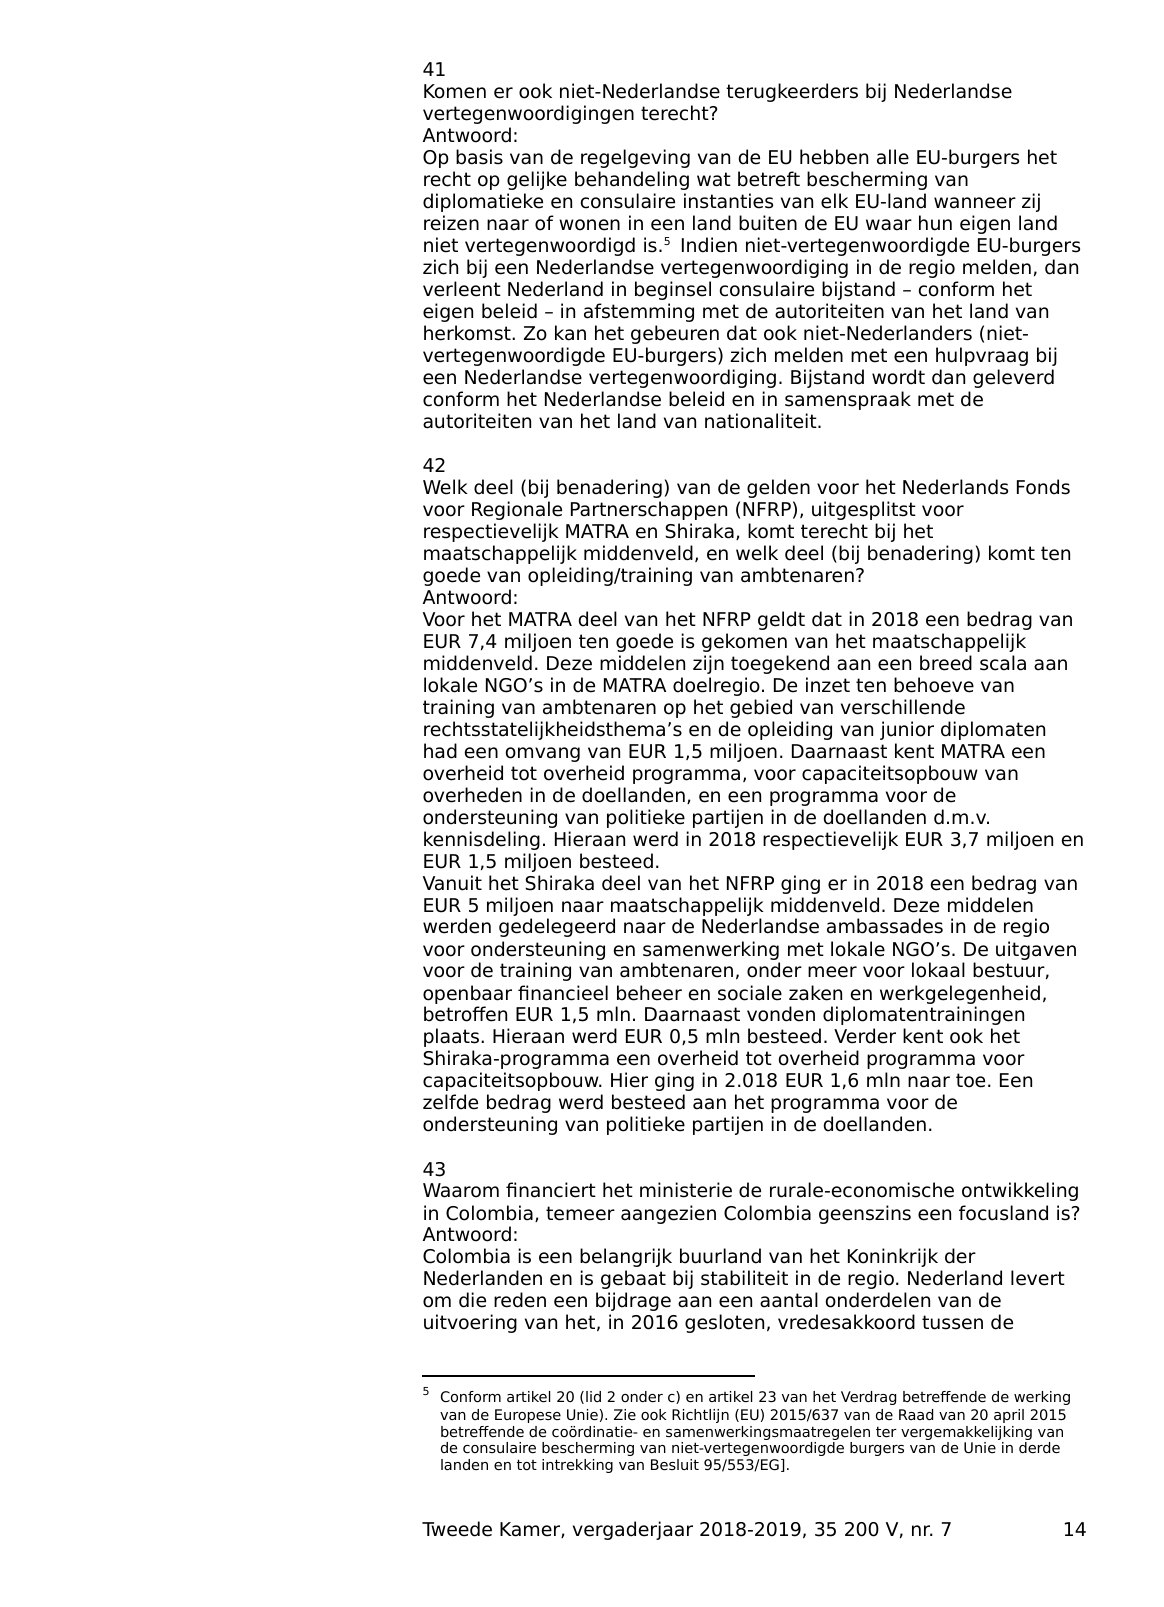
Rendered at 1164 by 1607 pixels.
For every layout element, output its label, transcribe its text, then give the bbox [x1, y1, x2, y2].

text Antwoord: [422, 587, 1087, 609]
text Op basis van de regelgeving van de EU hebben alle EU-burgers het recht op gelijke behandeling wat betreft bescherming van diplomatieke en consulaire instanties van elk EU-land wanneer zij reizen naar of wonen in een land buiten de EU waar hun eigen land niet vertegenwoordigd is. Indien niet-vertegenwoordigde EU-burgers zich bij een Nederlandse vertegenwoordiging in de regio melden, dan verleent Nederland in beginsel consulaire bijstand – conform het eigen beleid – in afstemming met de autoriteiten van het land van herkomst. Zo kan het gebeuren dat ook niet-Nederlanders (niet-vertegenwoordigde EU-burgers) zich melden met een hulpvraag bij een Nederlandse vertegenwoordiging. Bijstand wordt dan geleverd conform het Nederlandse beleid en in samenspraak met de autoriteiten van het land van nationaliteit. [422, 147, 1087, 433]
text 43 [422, 1158, 1087, 1180]
text 41 [422, 59, 1087, 81]
text Komen er ook niet-Nederlandse terugkeerders bij Nederlandse vertegenwoordigingen terecht? [422, 81, 1087, 125]
text Conform artikel 20 (lid 2 onder c) en artikel 23 van het Verdrag betreffende de werking van de Europese Unie). Zie ook Richtlijn (EU) 2015/637 van de Raad van 20 april 2015 betreffende de coördinatie- en samenwerkingsmaatregelen ter vergemakkelijking van de consulaire bescherming van niet-vertegenwoordigde burgers van de Unie in derde landen en tot intrekking van Besluit 95/553/EG]. [422, 1385, 1087, 1474]
text 42 [422, 455, 1087, 477]
text Antwoord: [422, 1224, 1087, 1246]
text Welk deel (bij benadering) van de gelden voor het Nederlands Fonds voor Regionale Partnerschappen (NFRP), uitgesplitst voor respectievelijk MATRA en Shiraka, komt terecht bij het maatschappelijk middenveld, en welk deel (bij benadering) komt ten goede van opleiding/training van ambtenaren? [422, 477, 1087, 587]
text Vanuit het Shiraka deel van het NFRP ging er in 2018 een bedrag van EUR 5 miljoen naar maatschappelijk middenveld. Deze middelen werden gedelegeerd naar de Nederlandse ambassades in de regio voor ondersteuning en samenwerking met lokale NGO’s. De uitgaven voor de training van ambtenaren, onder meer voor lokaal bestuur, openbaar financieel beheer en sociale zaken en werkgelegenheid, betroffen EUR 1,5 mln. Daarnaast vonden diplomatentrainingen plaats. Hieraan werd EUR 0,5 mln besteed. Verder kent ook het Shiraka-programma een overheid tot overheid programma voor capaciteitsopbouw. Hier ging in 2.018 EUR 1,6 mln naar toe. Een zelfde bedrag werd besteed aan het programma voor de ondersteuning van politieke partijen in de doellanden. [422, 872, 1087, 1136]
text Waarom financiert het ministerie de rurale-economische ontwikkeling in Colombia, temeer aangezien Colombia geenszins een focusland is? [422, 1180, 1087, 1224]
text Antwoord: [422, 125, 1087, 147]
text Voor het MATRA deel van het NFRP geldt dat in 2018 een bedrag van EUR 7,4 miljoen ten goede is gekomen van het maatschappelijk middenveld. Deze middelen zijn toegekend aan een breed scala aan lokale NGO’s in de MATRA doelregio. De inzet ten behoeve van training van ambtenaren op het gebied van verschillende rechtsstatelijkheidsthema’s en de opleiding van junior diplomaten had een omvang van EUR 1,5 miljoen. Daarnaast kent MATRA een overheid tot overheid programma, voor capaciteitsopbouw van overheden in de doellanden, en een programma voor de ondersteuning van politieke partijen in de doellanden d.m.v. kennisdeling. Hieraan werd in 2018 respectievelijk EUR 3,7 miljoen en EUR 1,5 miljoen besteed. [422, 609, 1087, 872]
text Colombia is een belangrijk buurland van het Koninkrijk der Nederlanden en is gebaat bij stabiliteit in de regio. Nederland levert om die reden een bijdrage aan een aantal onderdelen van de uitvoering van het, in 2016 gesloten, vredesakkoord tussen de [422, 1246, 1087, 1334]
